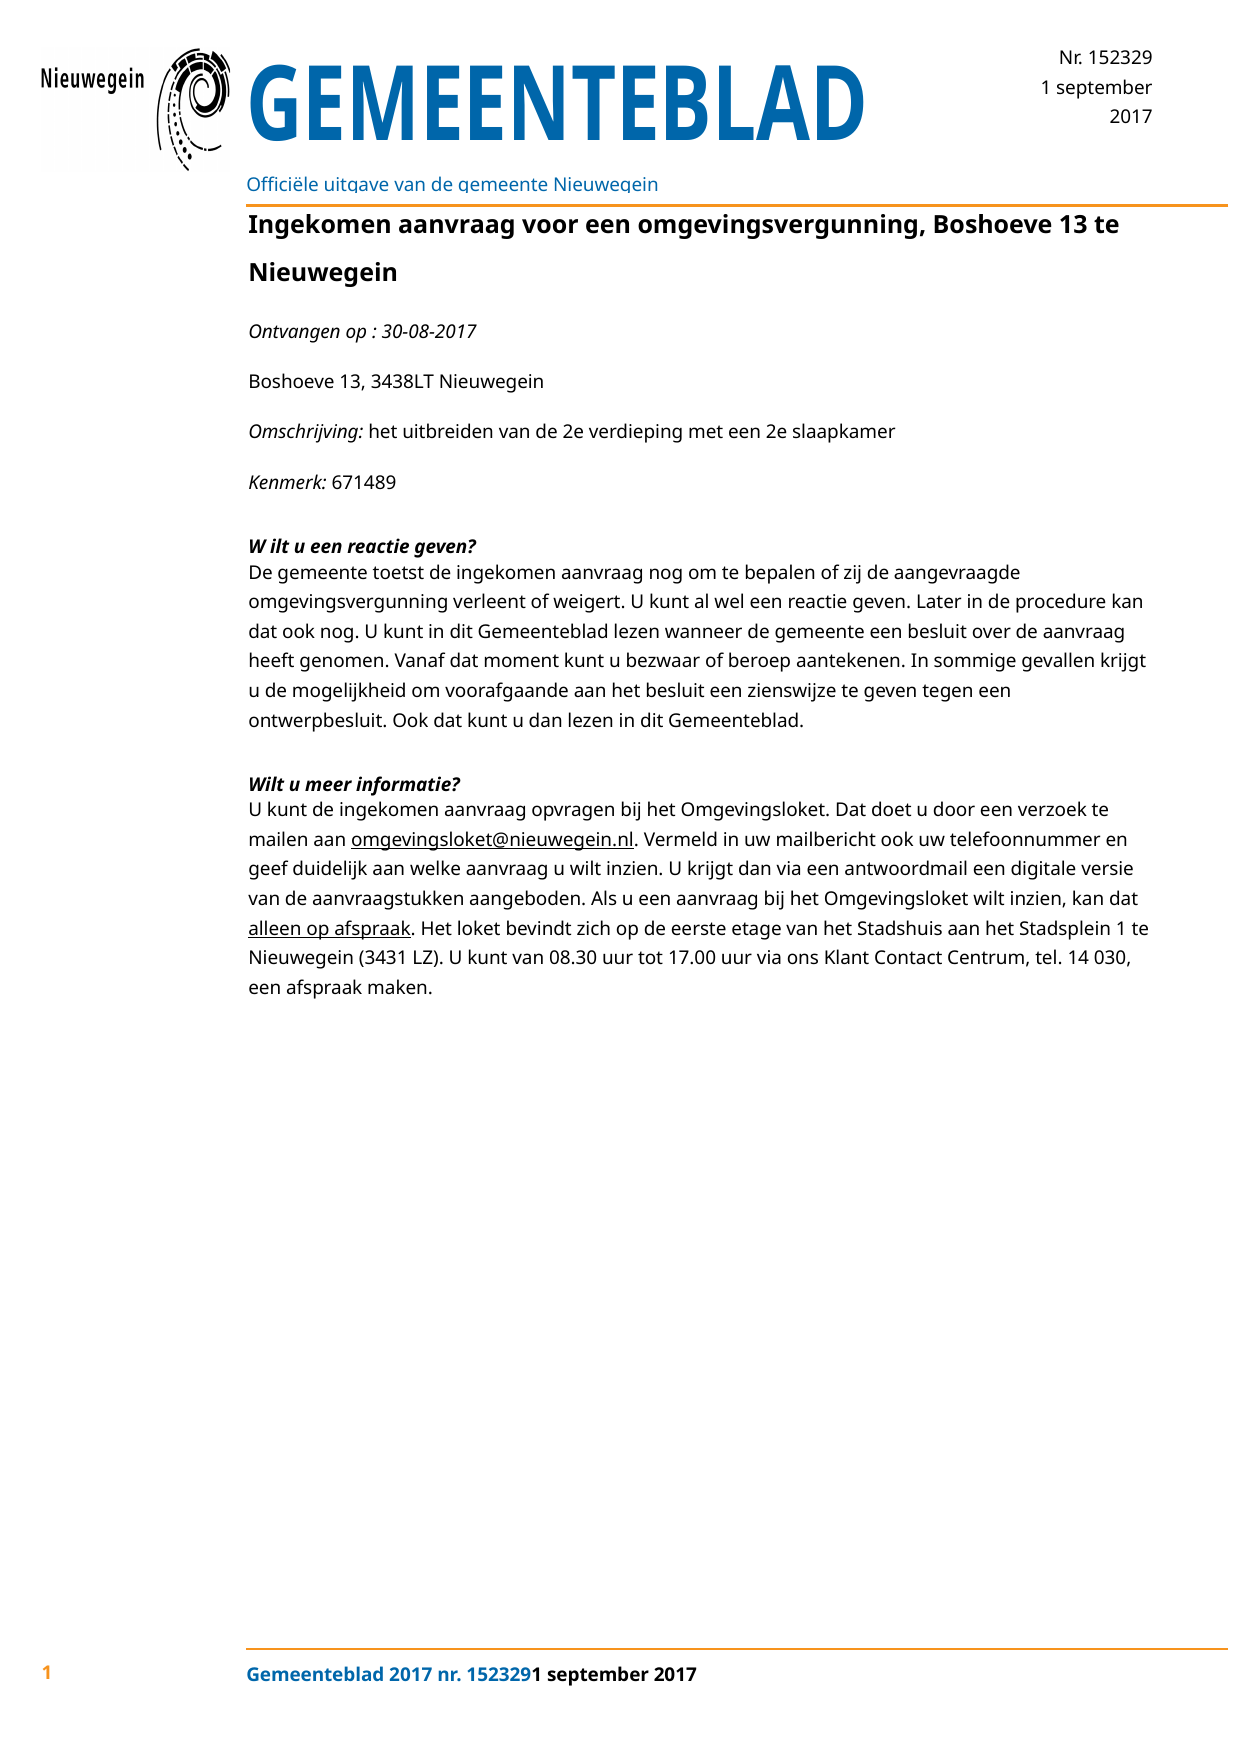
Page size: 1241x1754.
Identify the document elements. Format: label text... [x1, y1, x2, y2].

text W ilt u een reactie geven? [248, 533, 1152, 559]
text Kenmerk: 671489 [248, 469, 1152, 495]
text Omschrijving: het uitbreiden van de 2e verdieping met een 2e slaapkamer [248, 419, 1152, 444]
text Ingekomen aanvraag voor een omgevingsvergunning, Boshoeve 13 te Nieuwegein [248, 207, 1152, 288]
picture [41, 47, 231, 172]
text Ontvangen op : 30-08-2017 [248, 318, 1152, 344]
text Wilt u meer informatie? [248, 771, 1152, 796]
text De gemeente toetst de ingekomen aanvraag nog om te bepalen of zij de aangevraagde omgevingsvergunning verleent of weigert. U kunt al wel een reactie geven. Later in de procedure kan dat ook nog. U kunt in dit Gemeenteblad lezen wanneer de gemeente een besluit over de aanvraag heeft genomen. Vanaf dat moment kunt u bezwaar of beroep aantekenen. In sommige gevallen krijgt u de mogelijkheid om voorafgaande aan het besluit een zienswijze te geven tegen een ontwerpbesluit. Ook dat kunt u dan lezen in dit Gemeenteblad. [248, 559, 1152, 732]
text Boshoeve 13, 3438LT Nieuwegein [248, 368, 1152, 394]
text U kunt de ingekomen aanvraag opvragen bij het Omgevingsloket. Dat doet u door een verzoek te mailen aan omgevingsloket@nieuwegein.nl. Vermeld in uw mailbericht ook uw telefoonnummer en geef duidelijk aan welke aanvraag u wilt inzien. U krijgt dan via een antwoordmail een digitale versie van de aanvraagstukken aangeboden. Als u een aanvraag bij het Omgevingsloket wilt inzien, kan dat alleen op afspraak. Het loket bevindt zich op de eerste etage van het Stadshuis aan het Stadsplein 1 te Nieuwegein (3431 LZ). U kunt van 08.30 uur tot 17.00 uur via ons Klant Contact Centrum, tel. 14 030, een afspraak maken. [248, 796, 1152, 1000]
